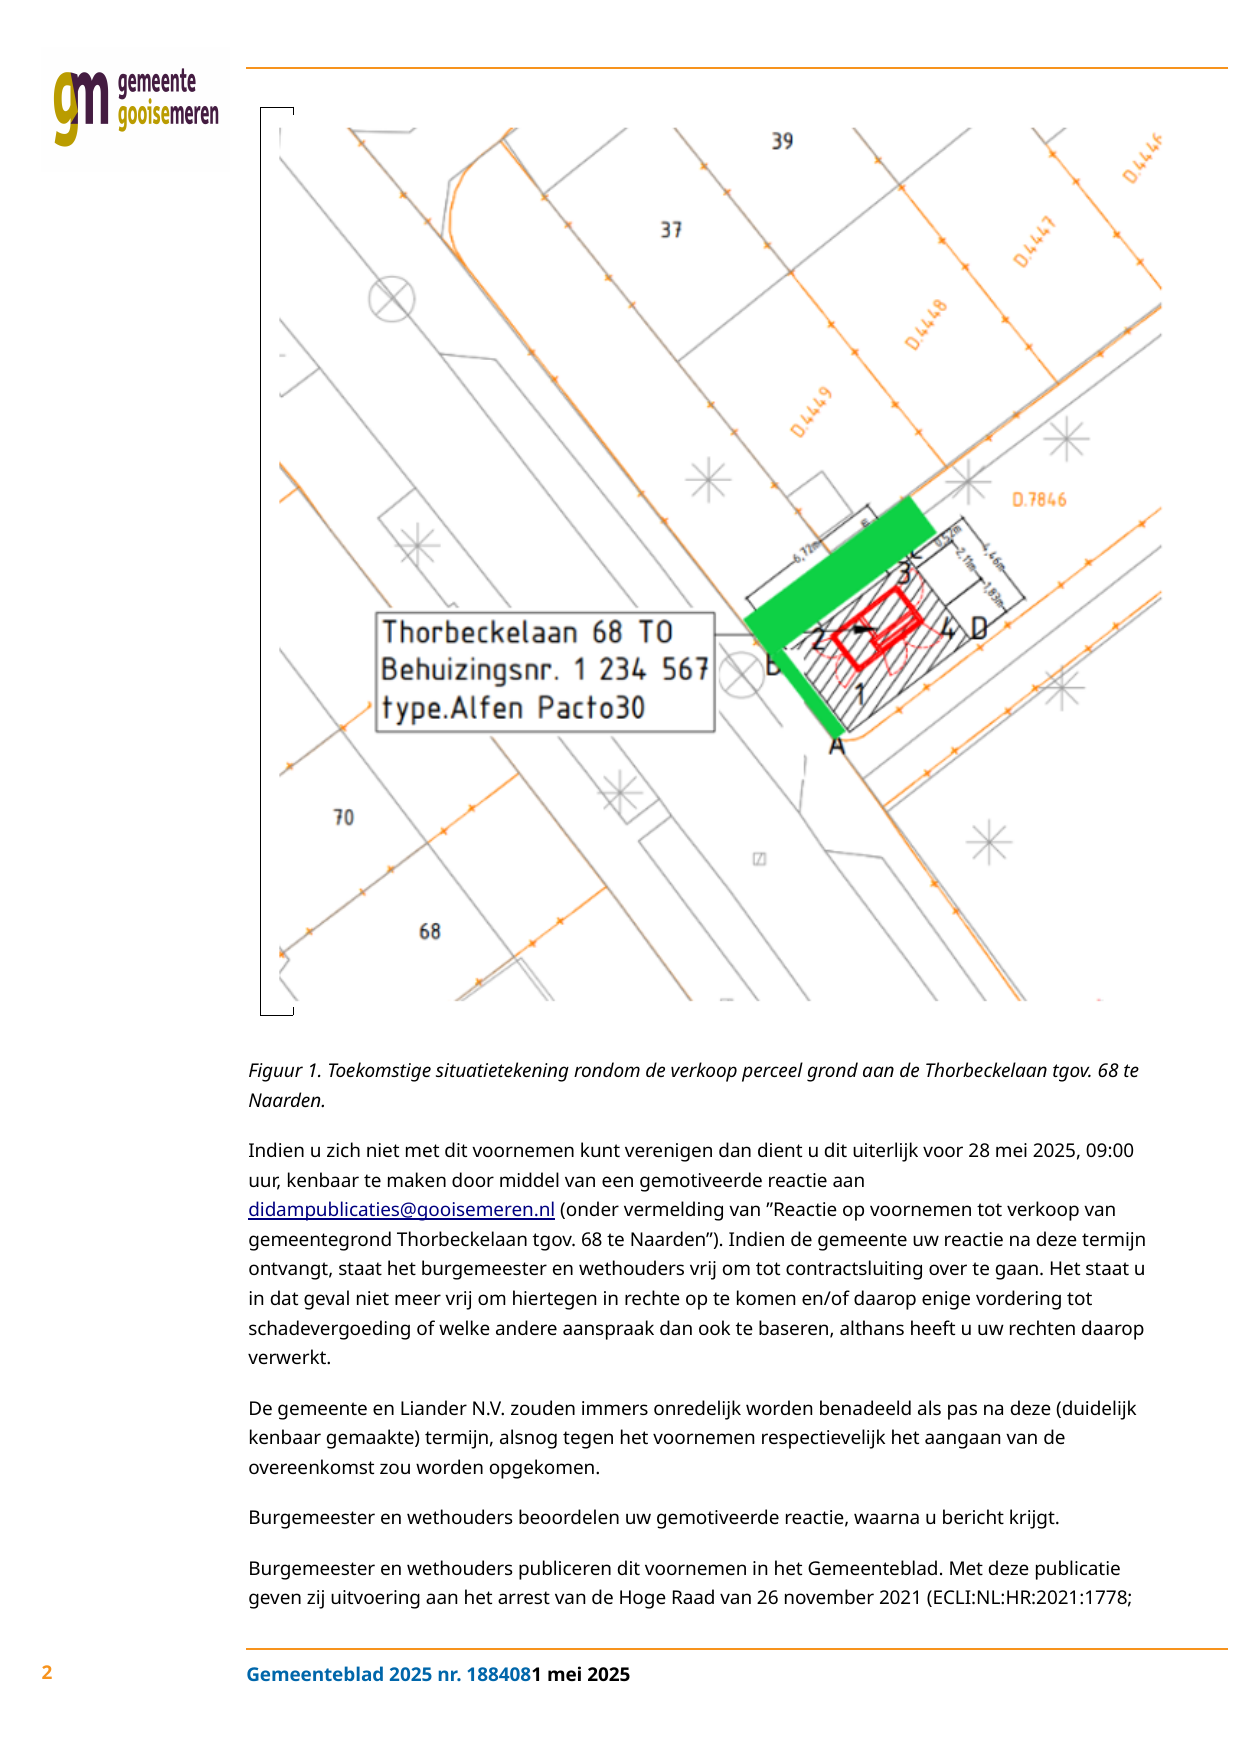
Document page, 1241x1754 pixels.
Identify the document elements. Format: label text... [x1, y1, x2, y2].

text Burgemeester en wethouders beoordelen uw gemotiveerde reactie, waarna u bericht krijgt. [248, 1504, 1152, 1530]
text Burgemeester en wethouders publiceren dit voornemen in het Gemeenteblad. Met deze publicatie geven zij uitvoering aan het arrest van de Hoge Raad van 26 november 2021 (ECLI:NL:HR:2021:1778; [248, 1555, 1152, 1610]
text Figuur 1. Toekomstige situatietekening rondom de verkoop perceel grond aan de Thorbeckelaan tgov. 68 te Naarden. [248, 1057, 1152, 1113]
text De gemeente en Liander N.V. zouden immers onredelijk worden benadeeld als pas na deze (duidelijk kenbaar gemaakte) termijn, alsnog tegen het voornemen respectievelijk het aangaan van de overeenkomst zou worden opgekomen. [248, 1395, 1152, 1480]
picture [41, 47, 231, 172]
text Indien u zich niet met dit voornemen kunt verenigen dan dient u dit uiterlijk voor 28 mei 2025, 09:00 uur, kenbaar te maken door middel van een gemotiveerde reactie aan didampublicaties@gooisemeren.nl (onder vermelding van ”Reactie op voornemen tot verkoop van gemeentegrond Thorbeckelaan tgov. 68 te Naarden”). Indien de gemeente uw reactie na deze termijn ontvangt, staat het burgemeester en wethouders vrij om tot contractsluiting over te gaan. Het staat u in dat geval niet meer vrij om hiertegen in rechte op te komen en/of daarop enige vordering tot schadevergoeding of welke andere aanspraak dan ook te baseren, althans heeft u uw rechten daarop verwerkt. [248, 1137, 1152, 1370]
picture [268, 115, 1173, 1007]
